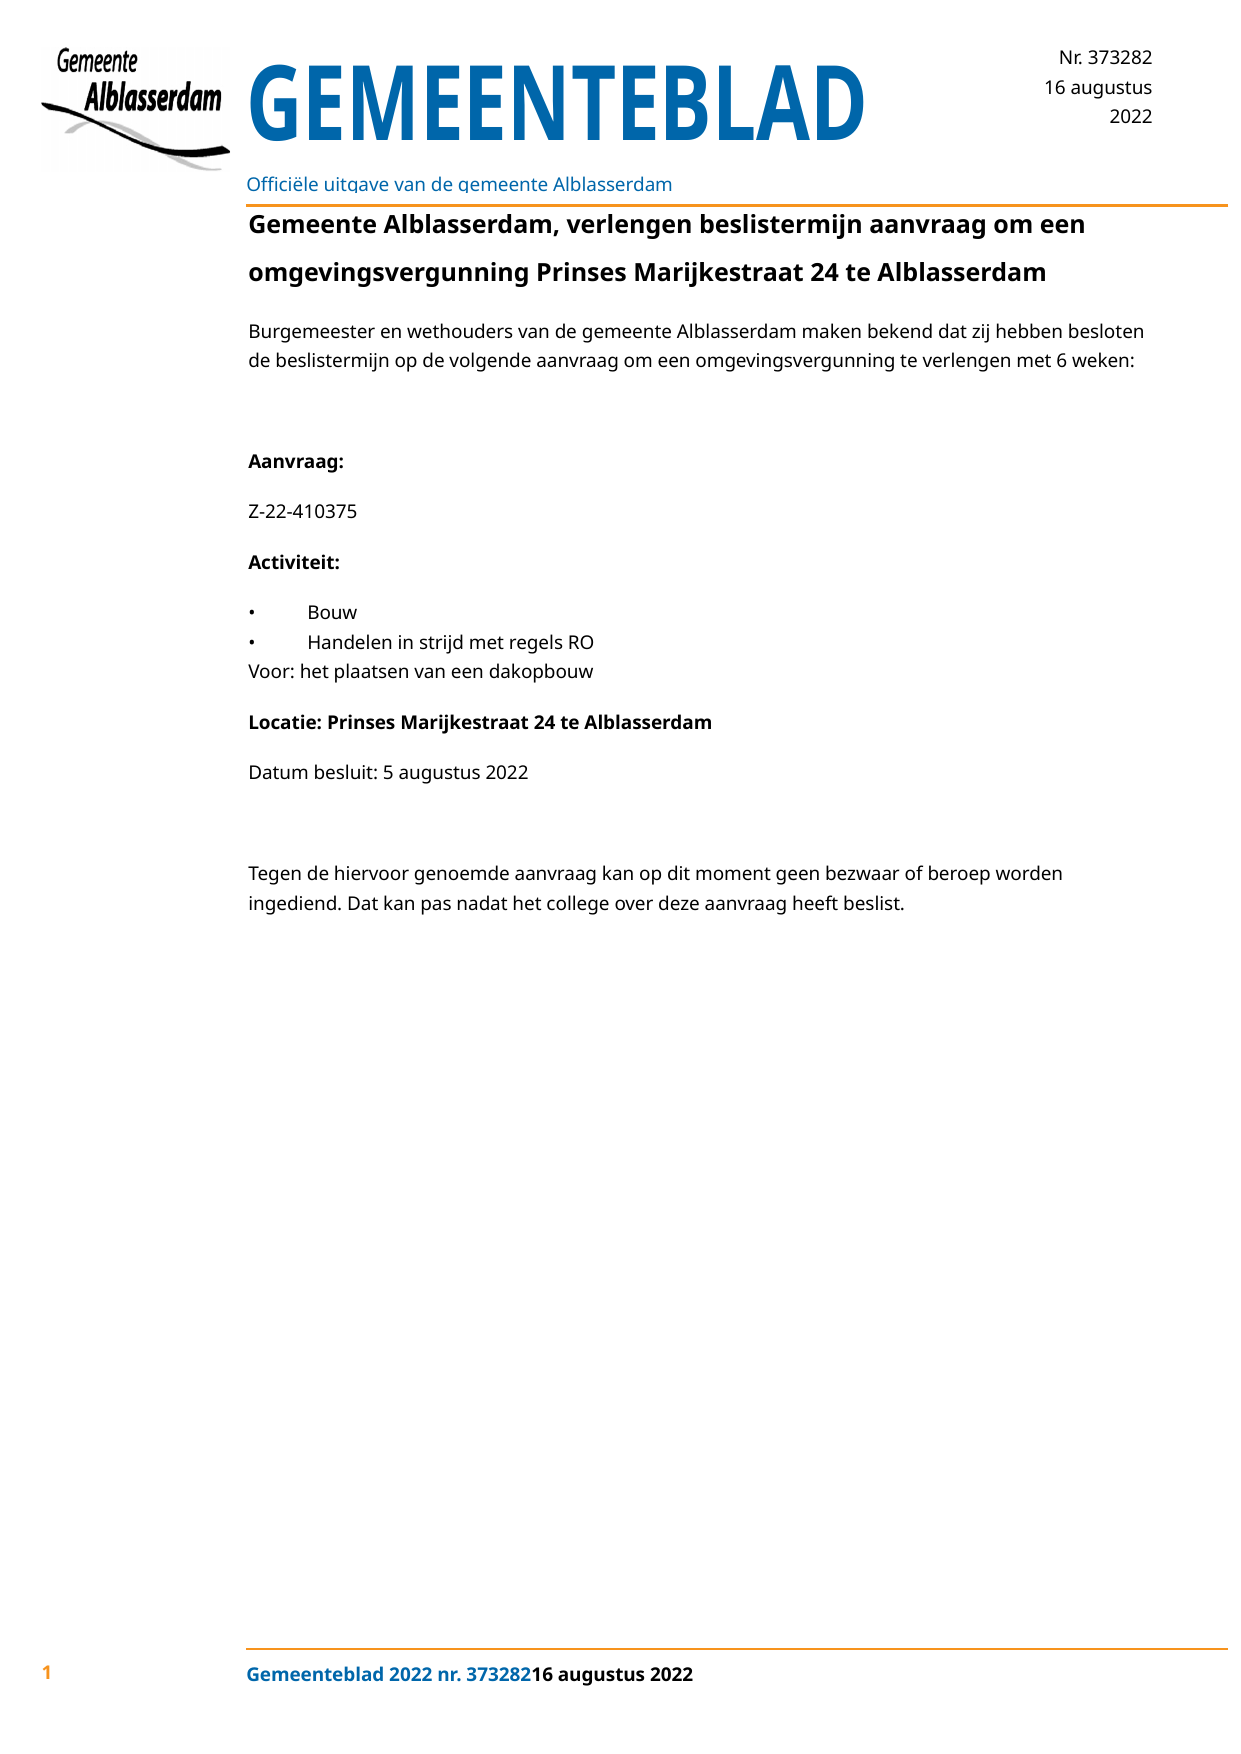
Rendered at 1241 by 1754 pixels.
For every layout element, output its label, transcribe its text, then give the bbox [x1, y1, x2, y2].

text Tegen de hiervoor genoemde aanvraag kan op dit moment geen bezwaar of beroep worden ingediend. Dat kan pas nadat het college over deze aanvraag heeft beslist. [248, 860, 1152, 916]
text Locatie: Prinses Marijkestraat 24 te Alblasserdam [248, 709, 1152, 735]
text Datum besluit: 5 augustus 2022 [248, 759, 1152, 785]
list Handelen in strijd met regels RO [248, 629, 1152, 655]
text Z-22-410375 [248, 499, 1152, 524]
text Gemeente Alblasserdam, verlengen beslistermijn aanvraag om een omgevingsvergunning Prinses Marijkestraat 24 te Alblasserdam [248, 207, 1152, 288]
text Aanvraag: [248, 448, 1152, 474]
text Burgemeester en wethouders van de gemeente Alblasserdam maken bekend dat zij hebben besloten de beslistermijn op de volgende aanvraag om een omgevingsvergunning te verlengen met 6 weken: [248, 318, 1152, 373]
list Bouw [248, 599, 1152, 625]
picture [41, 47, 231, 172]
text Voor: het plaatsen van een dakopbouw [248, 659, 1152, 684]
text Activiteit: [248, 549, 1152, 575]
